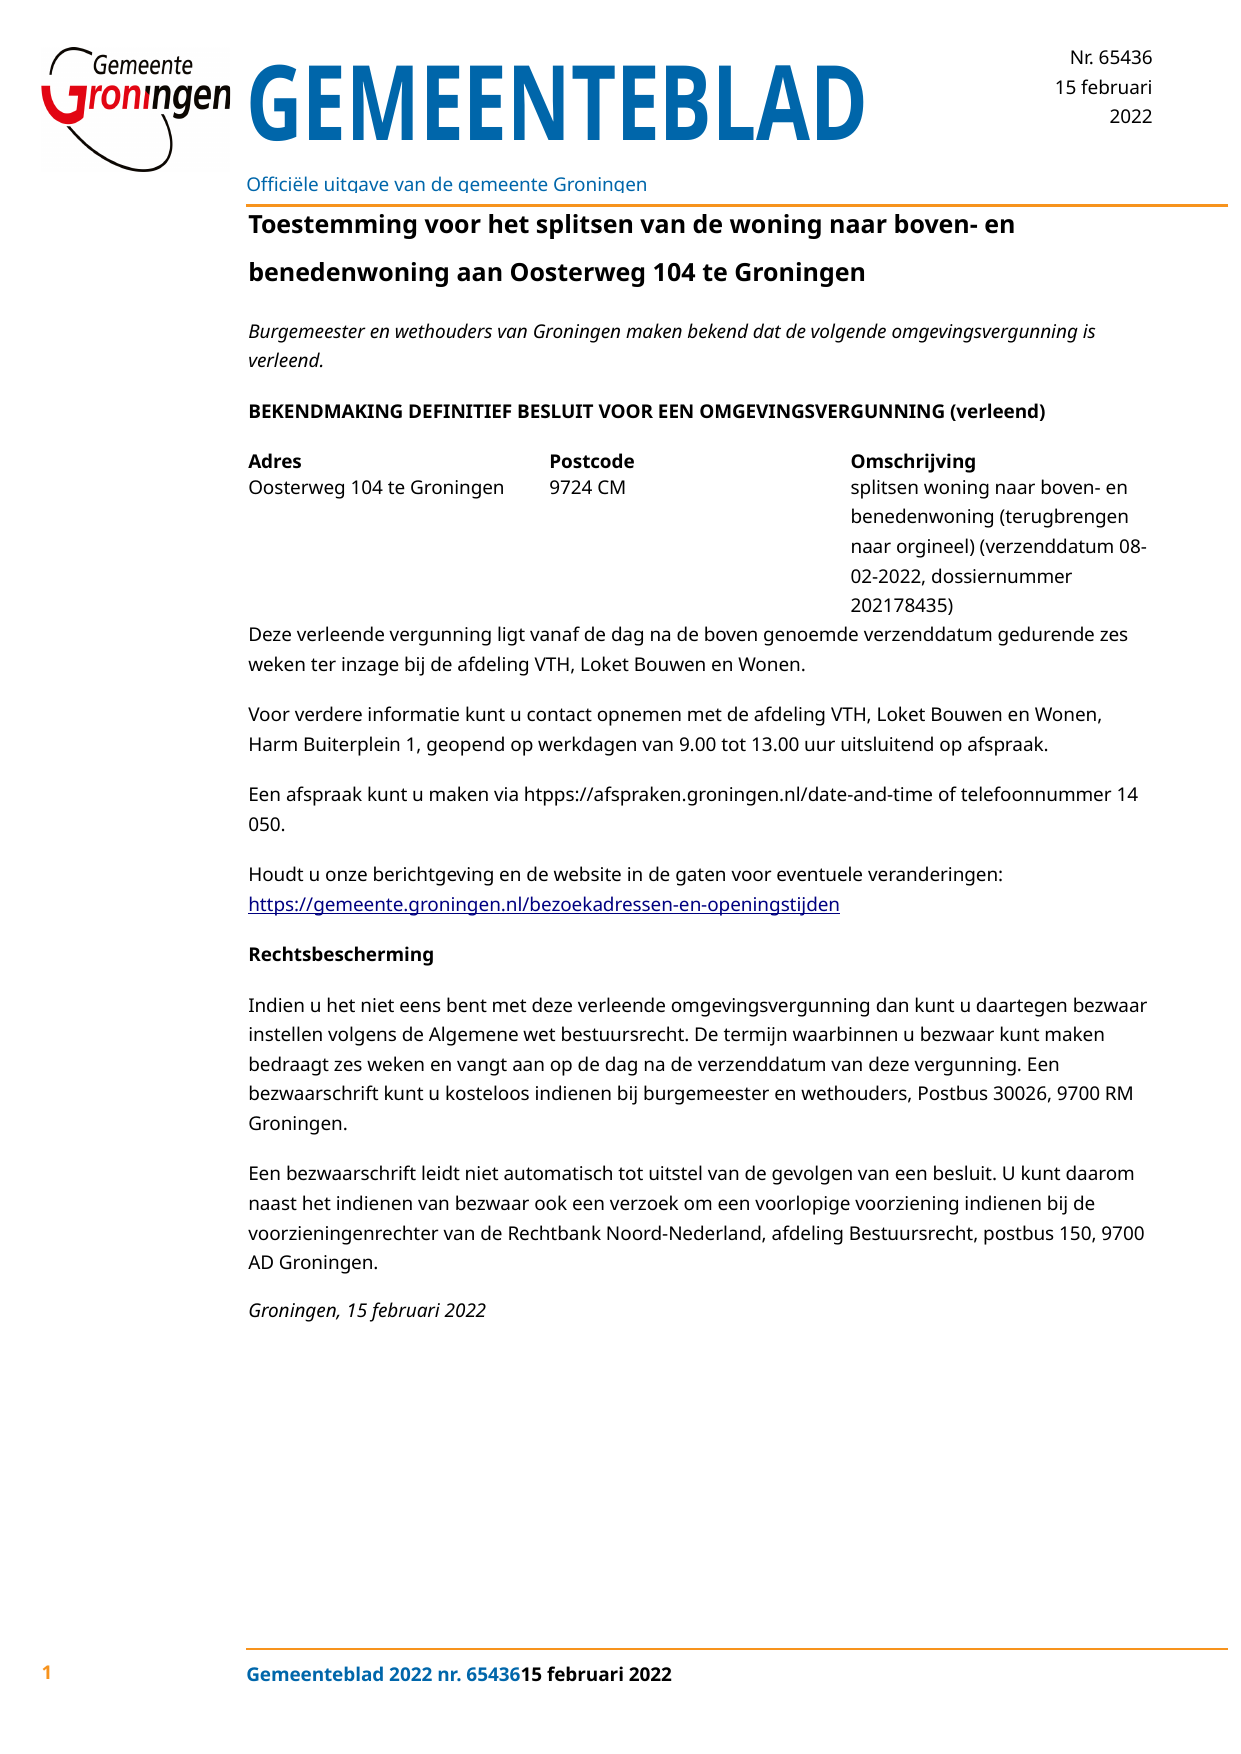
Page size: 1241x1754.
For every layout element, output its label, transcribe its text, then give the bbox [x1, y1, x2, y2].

text Burgemeester en wethouders van Groningen maken bekend dat de volgende omgevingsvergunning is verleend. [248, 318, 1152, 373]
text Groningen, 15 februari 2022 [248, 1297, 1152, 1323]
table_cell splitsen woning naar boven- en benedenwoning (terugbrengen naar orgineel) (verzenddatum 08-02-2022, dossiernummer 202178435) [850, 474, 1152, 618]
table_header Omschrijving [850, 449, 1152, 474]
text Een afspraak kunt u maken via htpps://afspraken.groningen.nl/date-and-time of telefoonnummer 14 050. [248, 781, 1152, 837]
picture [41, 47, 231, 172]
table_header Adres [248, 449, 549, 474]
text Indien u het niet eens bent met deze verleende omgevingsvergunning dan kunt u daartegen bezwaar instellen volgens de Algemene wet bestuursrecht. De termijn waarbinnen u bezwaar kunt maken bedraagt zes weken en vangt aan op de dag na de verzenddatum van deze vergunning. Een bezwaarschrift kunt u kosteloos indienen bij burgemeester en wethouders, Postbus 30026, 9700 RM Groningen. [248, 992, 1152, 1136]
table_header Postcode [549, 449, 850, 474]
text Deze verleende vergunning ligt vanaf de dag na de boven genoemde verzenddatum gedurende zes weken ter inzage bij de afdeling VTH, Loket Bouwen en Wonen. [248, 621, 1152, 677]
text BEKENDMAKING DEFINITIEF BESLUIT VOOR EEN OMGEVINGSVERGUNNING (verleend) [248, 398, 1152, 424]
text Houdt u onze berichtgeving en de website in de gaten voor eventuele veranderingen: https://gemeente.groningen.nl/bezoekadressen-en-openingstijden [248, 861, 1152, 917]
text Een bezwaarschrift leidt niet automatisch tot uitstel van de gevolgen van een besluit. U kunt daarom naast het indienen van bezwaar ook een verzoek om een voorlopige voorziening indienen bij de voorzieningenrechter van de Rechtbank Noord-Nederland, afdeling Bestuursrecht, postbus 150, 9700 AD Groningen. [248, 1161, 1152, 1275]
table_cell Oosterweg 104 te Groningen [248, 474, 549, 618]
text Voor verdere informatie kunt u contact opnemen met de afdeling VTH, Loket Bouwen en Wonen, Harm Buiterplein 1, geopend op werkdagen van 9.00 tot 13.00 uur uitsluitend op afspraak. [248, 701, 1152, 757]
text Rechtsbescherming [248, 941, 1152, 967]
text Toestemming voor het splitsen van de woning naar boven- en benedenwoning aan Oosterweg 104 te Groningen [248, 207, 1152, 288]
table_cell 9724 CM [549, 474, 850, 618]
